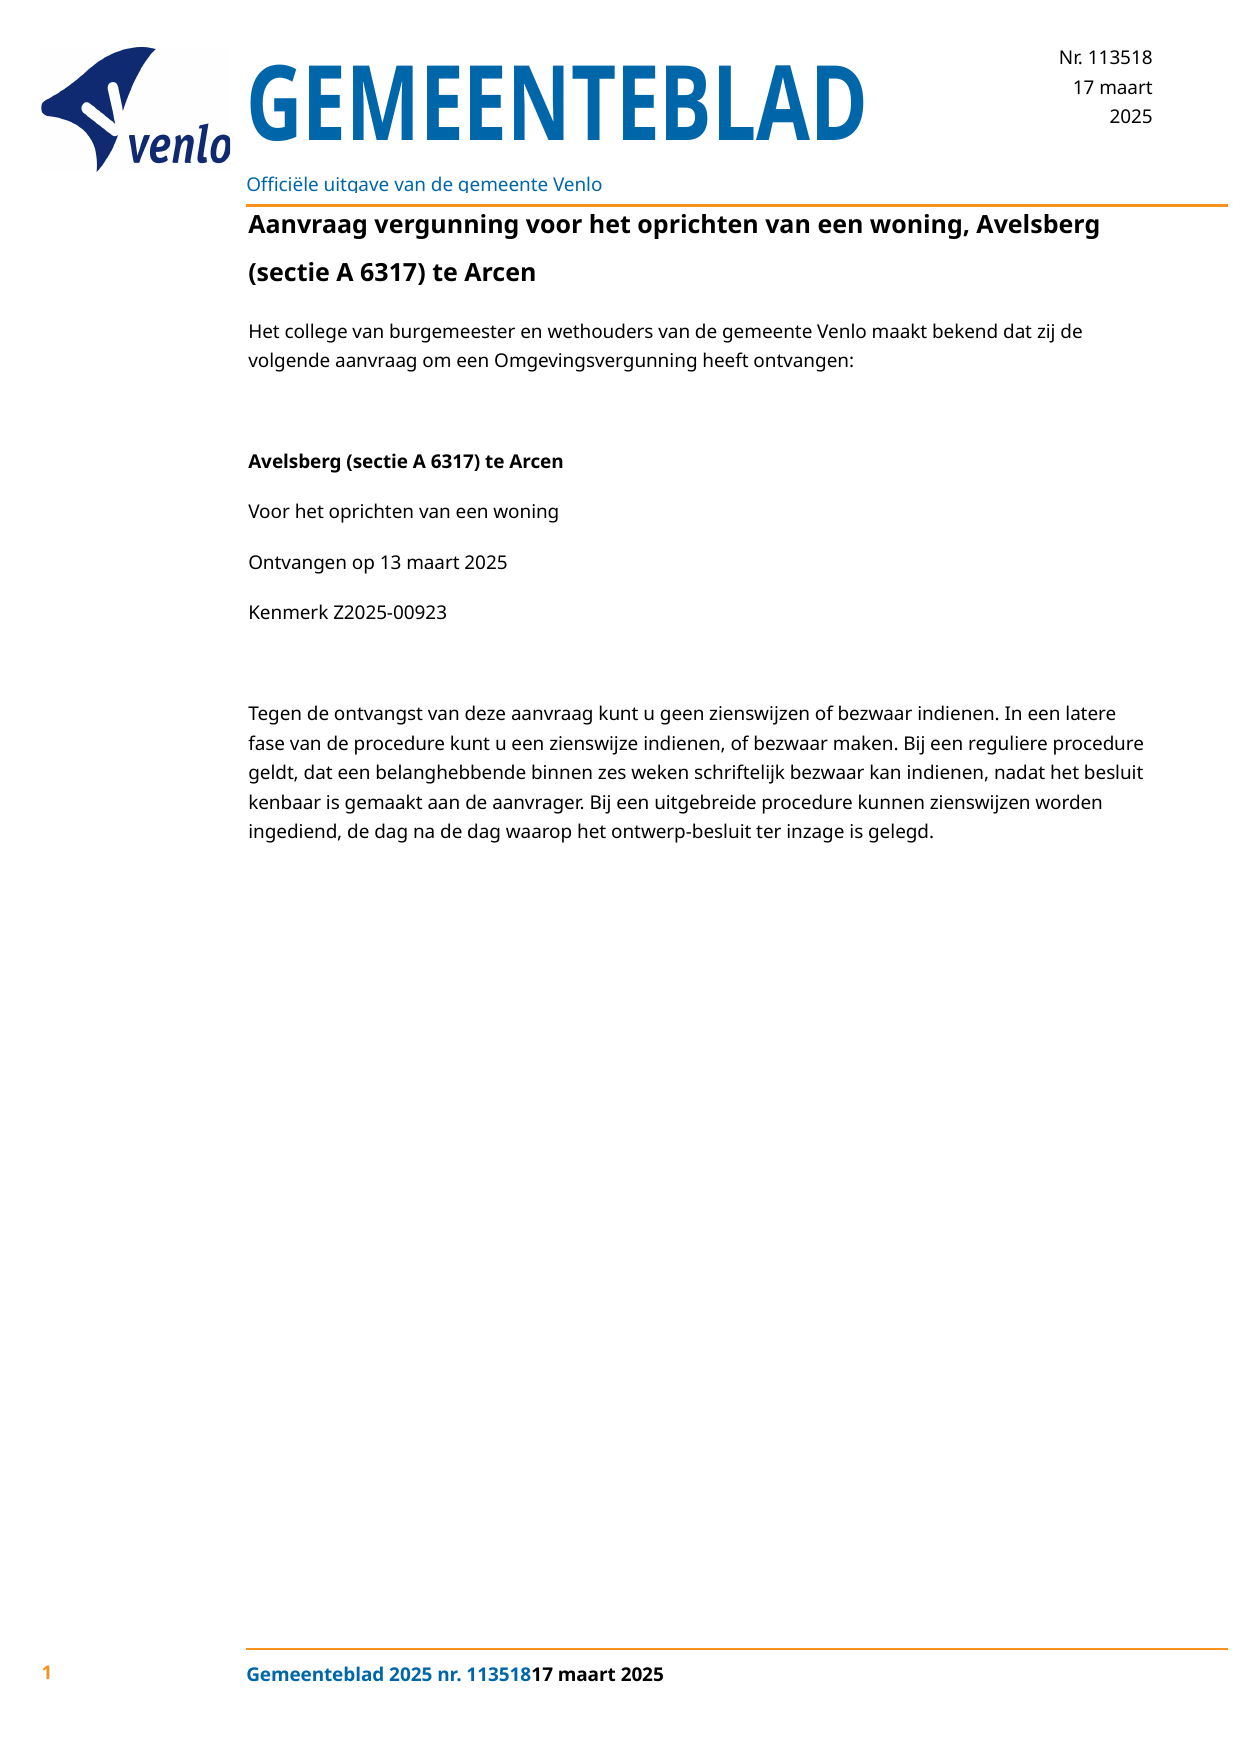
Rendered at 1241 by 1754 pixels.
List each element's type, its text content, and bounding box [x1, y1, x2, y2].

text Tegen de ontvangst van deze aanvraag kunt u geen zienswijzen of bezwaar indienen. In een latere fase van de procedure kunt u een zienswijze indienen, of bezwaar maken. Bij een reguliere procedure geldt, dat een belanghebbende binnen zes weken schriftelijk bezwaar kan indienen, nadat het besluit kenbaar is gemaakt aan de aanvrager. Bij een uitgebreide procedure kunnen zienswijzen worden ingediend, de dag na de dag waarop het ontwerp-besluit ter inzage is gelegd. [248, 700, 1152, 844]
text Avelsberg (sectie A 6317) te Arcen [248, 448, 1152, 474]
text Voor het oprichten van een woning [248, 499, 1152, 524]
picture [41, 47, 231, 172]
text Ontvangen op 13 maart 2025 [248, 549, 1152, 575]
text Aanvraag vergunning voor het oprichten van een woning, Avelsberg (sectie A 6317) te Arcen [248, 207, 1152, 288]
text Kenmerk Z2025-00923 [248, 599, 1152, 625]
text Het college van burgemeester en wethouders van de gemeente Venlo maakt bekend dat zij de volgende aanvraag om een Omgevingsvergunning heeft ontvangen: [248, 318, 1152, 373]
